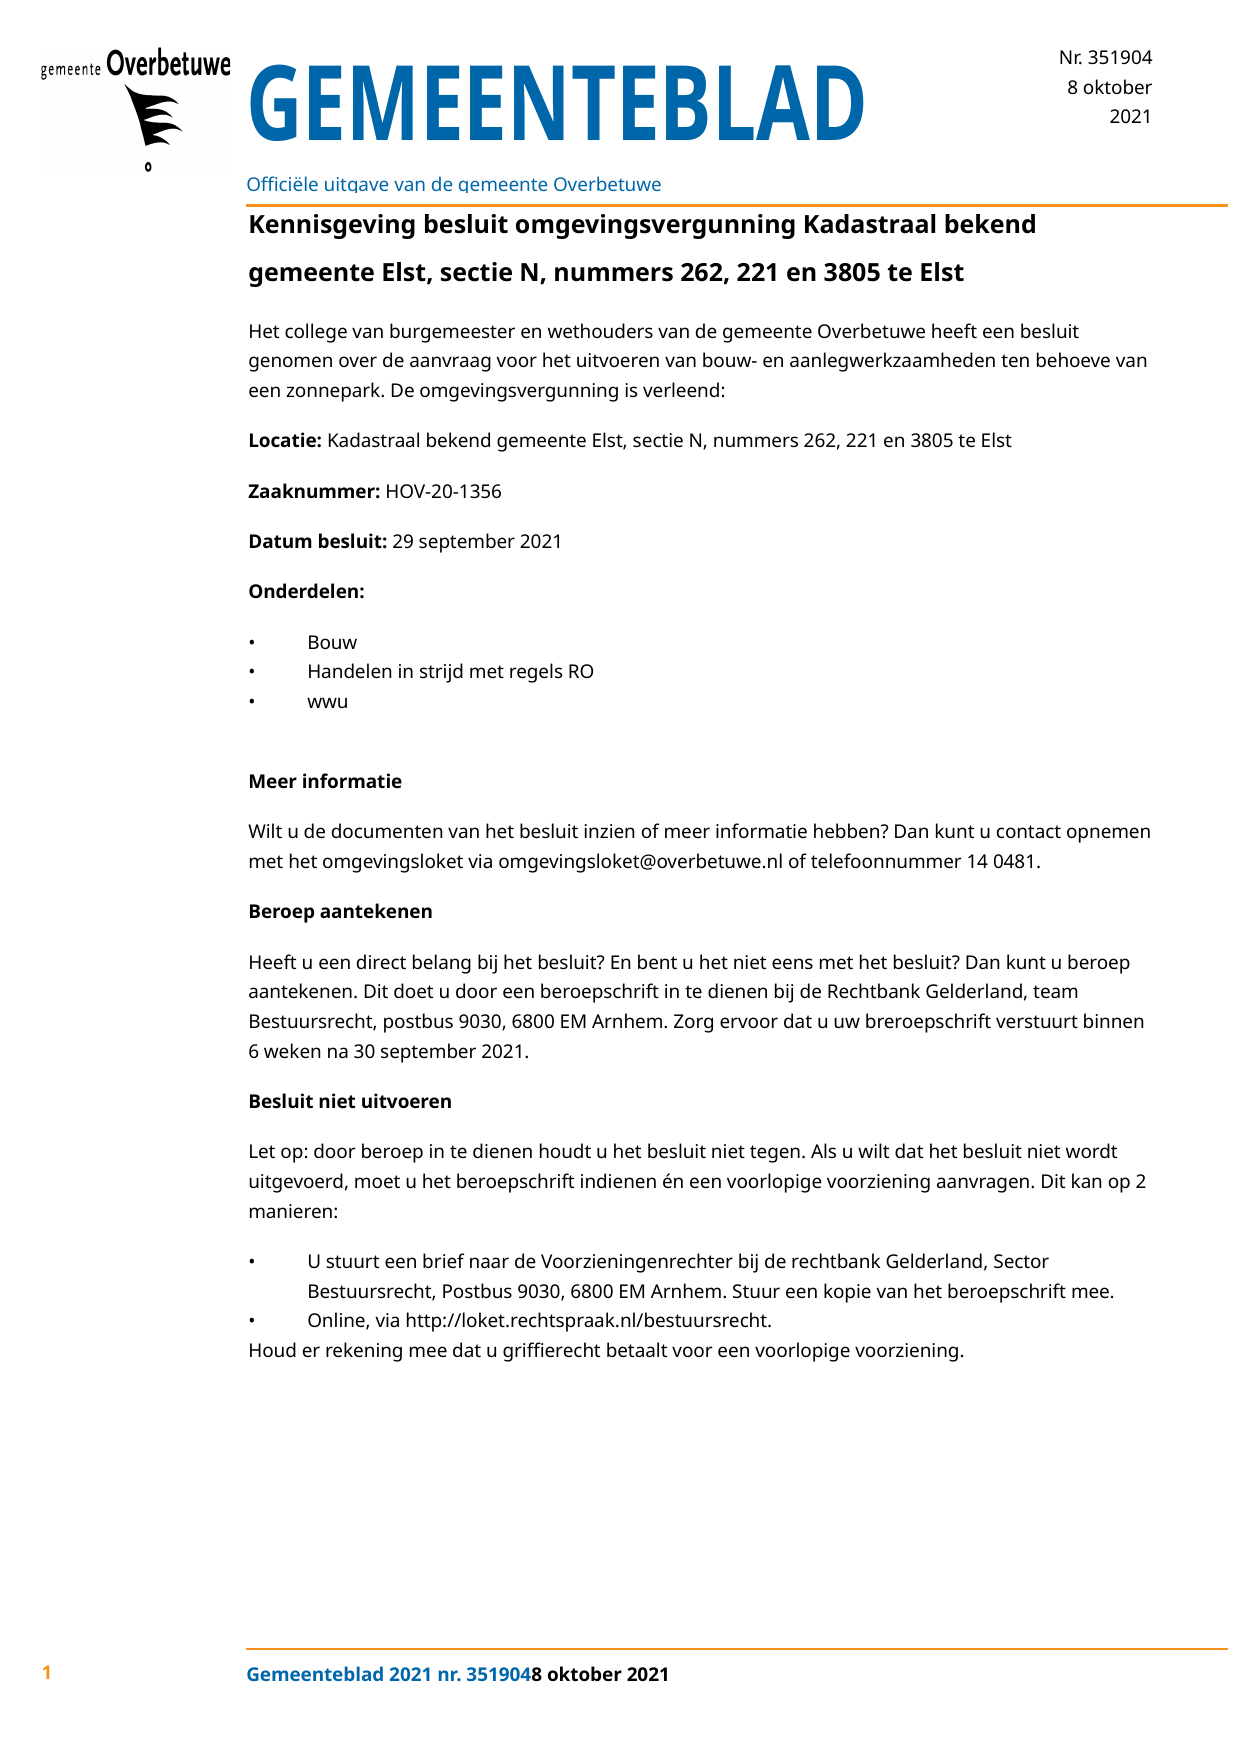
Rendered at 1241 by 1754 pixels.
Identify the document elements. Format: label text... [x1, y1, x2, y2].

list Handelen in strijd met regels RO [248, 659, 1152, 684]
text Kennisgeving besluit omgevingsvergunning Kadastraal bekend gemeente Elst, sectie N, nummers 262, 221 en 3805 te Elst [248, 207, 1152, 288]
list wwu [248, 688, 1152, 714]
text Het college van burgemeester en wethouders van de gemeente Overbetuwe heeft een besluit genomen over de aanvraag voor het uitvoeren van bouw- en aanlegwerkzaamheden ten behoeve van een zonnepark. De omgevingsvergunning is verleend: [248, 318, 1152, 403]
list Bouw [248, 629, 1152, 655]
text Let op: door beroep in te dienen houdt u het besluit niet tegen. Als u wilt dat het besluit niet wordt uitgevoerd, moet u het beroepschrift indienen én een voorlopige voorziening aanvragen. Dit kan op 2 manieren: [248, 1139, 1152, 1224]
text Zaaknummer: HOV-20-1356 [248, 478, 1152, 504]
text Houd er rekening mee dat u griffierecht betaalt voor een voorlopige voorziening. [248, 1337, 1152, 1363]
picture [41, 47, 231, 172]
text Meer informatie [248, 768, 1152, 794]
text Locatie: Kadastraal bekend gemeente Elst, sectie N, nummers 262, 221 en 3805 te Elst [248, 427, 1152, 453]
list U stuurt een brief naar de Voorzieningenrechter bij de rechtbank Gelderland, Sector Bestuursrecht, Postbus 9030, 6800 EM Arnhem. Stuur een kopie van het beroepschrift mee. [248, 1248, 1152, 1304]
text Onderdelen: [248, 579, 1152, 604]
list Online, via http://loket.rechtspraak.nl/bestuursrecht. [248, 1307, 1152, 1333]
text Heeft u een direct belang bij het besluit? En bent u het niet eens met het besluit? Dan kunt u beroep aantekenen. Dit doet u door een beroepschrift in te dienen bij de Rechtbank Gelderland, team Bestuursrecht, postbus 9030, 6800 EM Arnhem. Zorg ervoor dat u uw breroepschrift verstuurt binnen 6 weken na 30 september 2021. [248, 949, 1152, 1064]
text Wilt u de documenten van het besluit inzien of meer informatie hebben? Dan kunt u contact opnemen met het omgevingsloket via omgevingsloket@overbetuwe.nl of telefoonnummer 14 0481. [248, 819, 1152, 874]
text Besluit niet uitvoeren [248, 1088, 1152, 1114]
text Beroep aantekenen [248, 899, 1152, 924]
text Datum besluit: 29 september 2021 [248, 528, 1152, 554]
